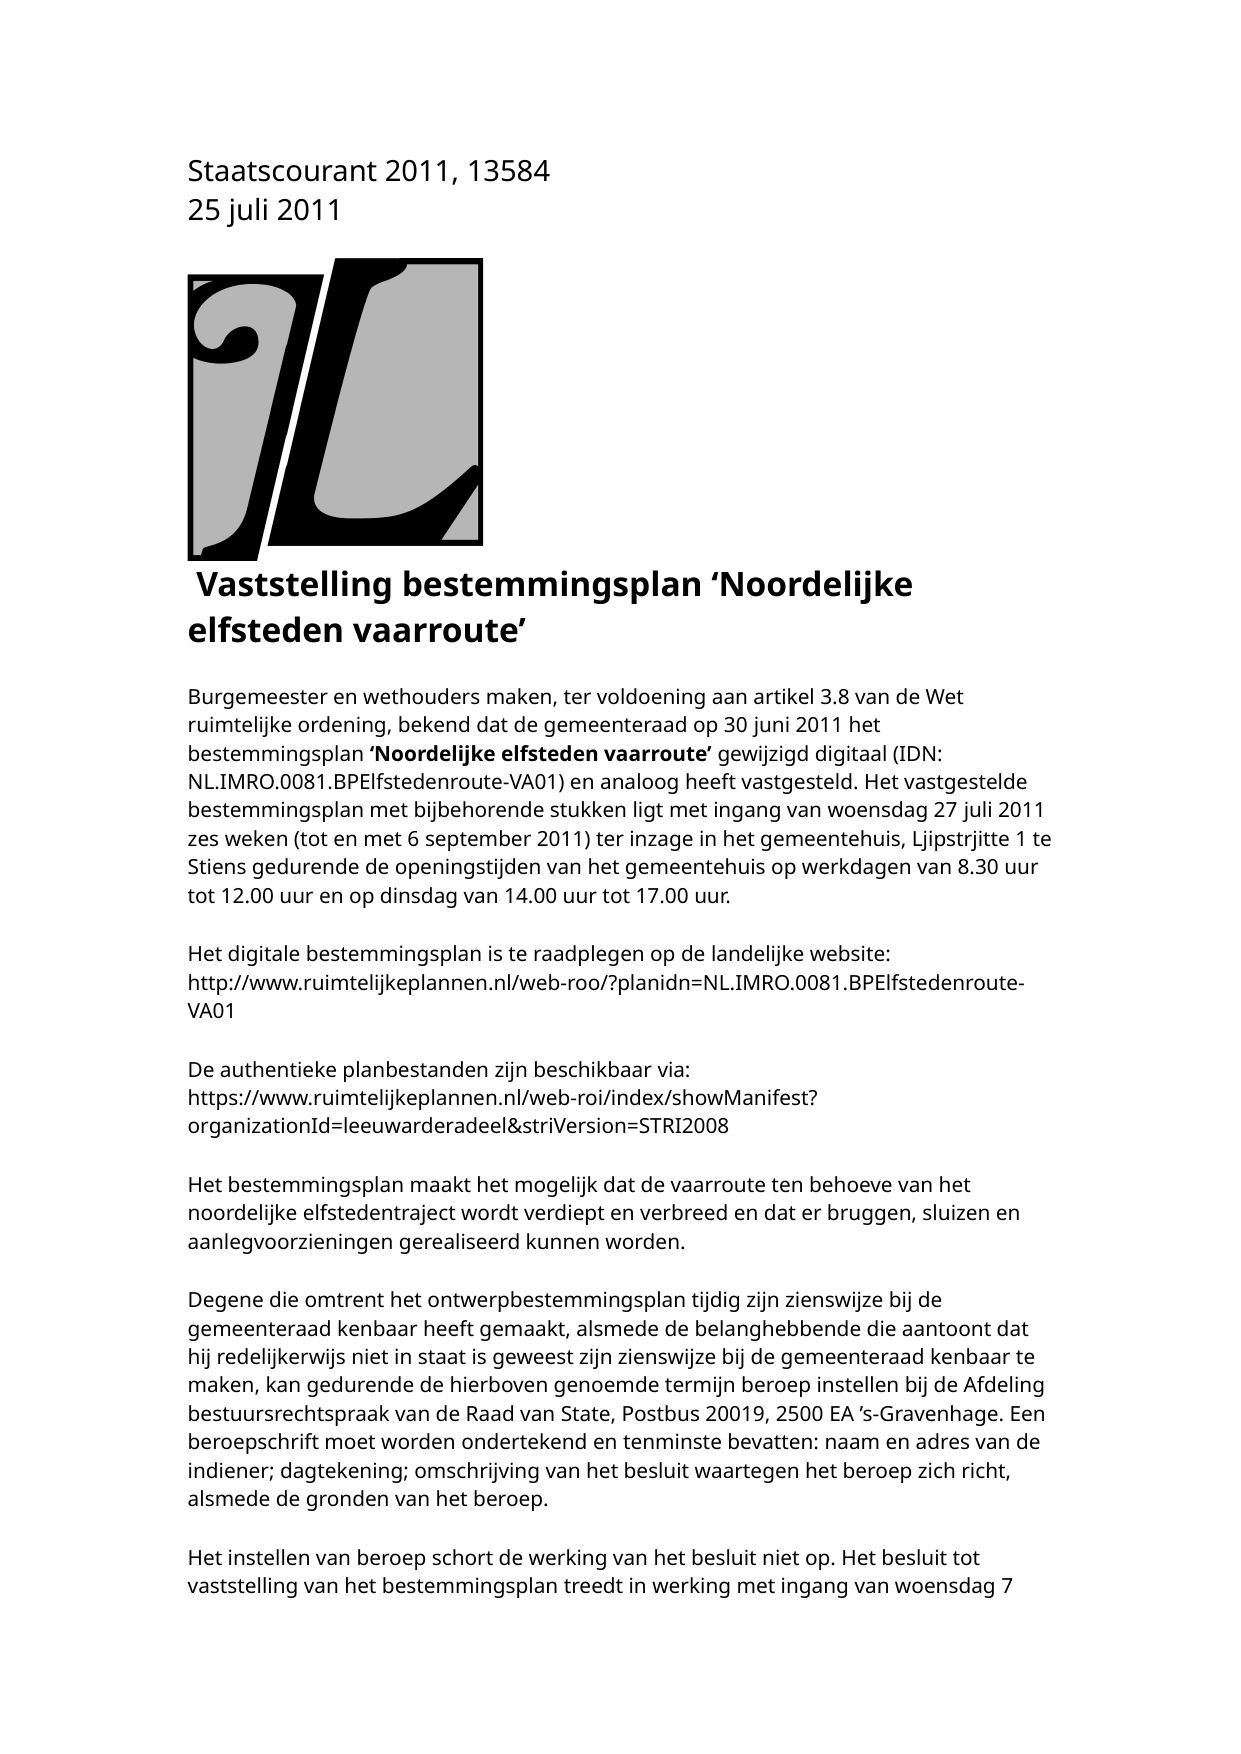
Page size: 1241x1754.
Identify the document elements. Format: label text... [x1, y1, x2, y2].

subtitle Vaststelling bestemmingsplan ‘Noordelijke elfsteden vaarroute’ [187, 271, 1053, 652]
text Het instellen van beroep schort de werking van het besluit niet op. Het besluit tot vaststelling van het bestemmingsplan treedt in werking met ingang van woensdag 7 [187, 1543, 1053, 1600]
text De authentieke planbestanden zijn beschikbaar via: https://www.ruimtelijkeplannen.nl/web-roi/index/showManifest?organizationId=leeuwarderadeel&striVersion=STRI2008 [187, 1055, 1053, 1140]
text 25 juli 2011 [187, 190, 1053, 229]
text Degene die omtrent het ontwerpbestemmingsplan tijdig zijn zienswijze bij de gemeenteraad kenbaar heeft gemaakt, alsmede de belanghebbende die aantoont dat hij redelijkerwijs niet in staat is geweest zijn zienswijze bij de gemeenteraad kenbaar te maken, kan gedurende de hierboven genoemde termijn beroep instellen bij de Afdeling bestuursrechtspraak van de Raad van State, Postbus 20019, 2500 EA ’s-Gravenhage. Een beroepschrift moet worden ondertekend en tenminste bevatten: naam en adres van de indiener; dagtekening; omschrijving van het besluit waartegen het beroep zich richt, alsmede de gronden van het beroep. [187, 1285, 1053, 1513]
text Het bestemmingsplan maakt het mogelijk dat de vaarroute ten behoeve van het noordelijke elfstedentraject wordt verdiept en verbreed en dat er bruggen, sluizen en aanlegvoorzieningen gerealiseerd kunnen worden. [187, 1170, 1053, 1255]
picture [187, 258, 484, 561]
text Staatscourant 2011, 13584 [187, 150, 1053, 190]
text Het digitale bestemmingsplan is te raadplegen op de landelijke website: http://www.ruimtelijkeplannen.nl/web-roo/?planidn=NL.IMRO.0081.BPElfstedenroute-VA01 [187, 939, 1053, 1025]
text Burgemeester en wethouders maken, ter voldoening aan artikel 3.8 van de Wet ruimtelijke ordening, bekend dat de gemeenteraad op 30 juni 2011 het bestemmingsplan ‘Noordelijke elfsteden vaarroute’ gewijzigd digitaal (IDN: NL.IMRO.0081.BPElfstedenroute-VA01) en analoog heeft vastgesteld. Het vastgestelde bestemmingsplan met bijbehorende stukken ligt met ingang van woensdag 27 juli 2011 zes weken (tot en met 6 september 2011) ter inzage in het gemeentehuis, Ljipstrjitte 1 te Stiens gedurende de openingstijden van het gemeentehuis op werkdagen van 8.30 uur tot 12.00 uur en op dinsdag van 14.00 uur tot 17.00 uur. [187, 682, 1053, 909]
